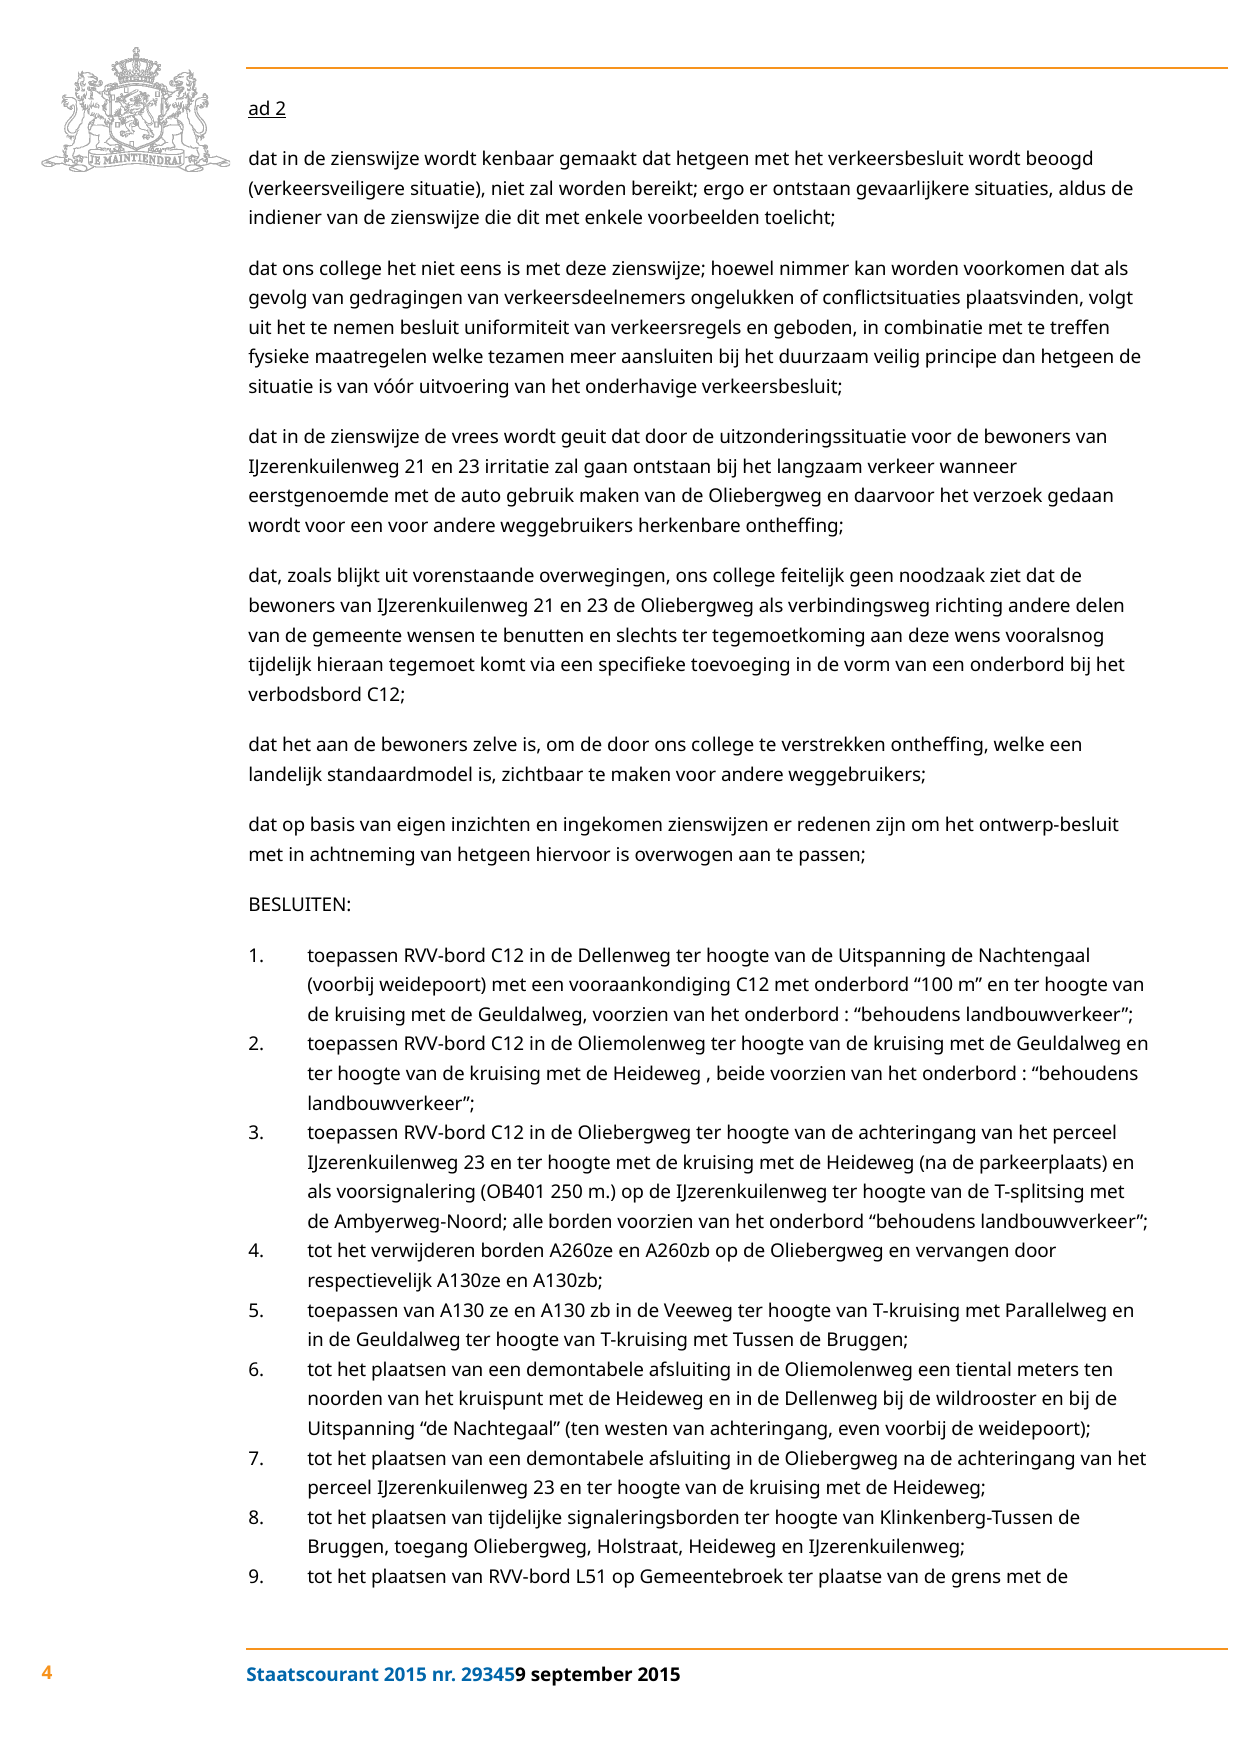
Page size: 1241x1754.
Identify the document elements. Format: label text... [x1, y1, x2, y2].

text dat het aan de bewoners zelve is, om de door ons college te verstrekken ontheffing, welke een landelijk standaardmodel is, zichtbaar te maken voor andere weggebruikers; [248, 731, 1152, 787]
list tot het plaatsen van een demontabele afsluiting in de Oliebergweg na de achteringang van het perceel IJzerenkuilenweg 23 en ter hoogte van de kruising met de Heideweg; [248, 1445, 1152, 1500]
text BESLUITEN: [248, 891, 1152, 917]
list tot het plaatsen van RVV-bord L51 op Gemeentebroek ter plaatse van de grens met de [248, 1563, 1152, 1589]
list toepassen RVV-bord C12 in de Oliebergweg ter hoogte van de achteringang van het perceel IJzerenkuilenweg 23 en ter hoogte met de kruising met de Heideweg (na de parkeerplaats) en als voorsignalering (OB401 250 m.) op de IJzerenkuilenweg ter hoogte van de T-splitsing met de Ambyerweg-Noord; alle borden voorzien van het onderbord “behoudens landbouwverkeer”; [248, 1119, 1152, 1234]
text dat in de zienswijze wordt kenbaar gemaakt dat hetgeen met het verkeersbesluit wordt beoogd (verkeersveiligere situatie), niet zal worden bereikt; ergo er ontstaan gevaarlijkere situaties, aldus de indiener van de zienswijze die dit met enkele voorbeelden toelicht; [248, 145, 1152, 230]
list toepassen RVV-bord C12 in de Oliemolenweg ter hoogte van de kruising met de Geuldalweg en ter hoogte van de kruising met de Heideweg , beide voorzien van het onderbord : “behoudens landbouwverkeer”; [248, 1031, 1152, 1116]
picture [41, 47, 231, 172]
list tot het plaatsen van een demontabele afsluiting in de Oliemolenweg een tiental meters ten noorden van het kruispunt met de Heideweg en in de Dellenweg bij de wildrooster en bij de Uitspanning “de Nachtegaal” (ten westen van achteringang, even voorbij de weidepoort); [248, 1356, 1152, 1441]
text dat, zoals blijkt uit vorenstaande overwegingen, ons college feitelijk geen noodzaak ziet dat de bewoners van IJzerenkuilenweg 21 en 23 de Oliebergweg als verbindingsweg richting andere delen van de gemeente wensen te benutten en slechts ter tegemoetkoming aan deze wens vooralsnog tijdelijk hieraan tegemoet komt via een specifieke toevoeging in de vorm van een onderbord bij het verbodsbord C12; [248, 563, 1152, 707]
text dat in de zienswijze de vrees wordt geuit dat door de uitzonderingssituatie voor de bewoners van IJzerenkuilenweg 21 en 23 irritatie zal gaan ontstaan bij het langzaam verkeer wanneer eerstgenoemde met de auto gebruik maken van de Oliebergweg en daarvoor het verzoek gedaan wordt voor een voor andere weggebruikers herkenbare ontheffing; [248, 423, 1152, 538]
list toepassen van A130 ze en A130 zb in de Veeweg ter hoogte van T-kruising met Parallelweg en in de Geuldalweg ter hoogte van T-kruising met Tussen de Bruggen; [248, 1297, 1152, 1352]
text ad 2 [248, 95, 1152, 121]
list toepassen RVV-bord C12 in de Dellenweg ter hoogte van de Uitspanning de Nachtengaal (voorbij weidepoort) met een vooraankondiging C12 met onderbord “100 m” en ter hoogte van de kruising met de Geuldalweg, voorzien van het onderbord : “behoudens landbouwverkeer”; [248, 942, 1152, 1027]
text dat ons college het niet eens is met deze zienswijze; hoewel nimmer kan worden voorkomen dat als gevolg van gedragingen van verkeersdeelnemers ongelukken of conflictsituaties plaatsvinden, volgt uit het te nemen besluit uniformiteit van verkeersregels en geboden, in combinatie met te treffen fysieke maatregelen welke tezamen meer aansluiten bij het duurzaam veilig principe dan hetgeen de situatie is van vóór uitvoering van het onderhavige verkeersbesluit; [248, 255, 1152, 399]
list tot het plaatsen van tijdelijke signaleringsborden ter hoogte van Klinkenberg-Tussen de Bruggen, toegang Oliebergweg, Holstraat, Heideweg en IJzerenkuilenweg; [248, 1504, 1152, 1559]
text dat op basis van eigen inzichten en ingekomen zienswijzen er redenen zijn om het ontwerp-besluit met in achtneming van hetgeen hiervoor is overwogen aan te passen; [248, 811, 1152, 867]
list tot het verwijderen borden A260ze en A260zb op de Oliebergweg en vervangen door respectievelijk A130ze en A130zb; [248, 1238, 1152, 1293]
